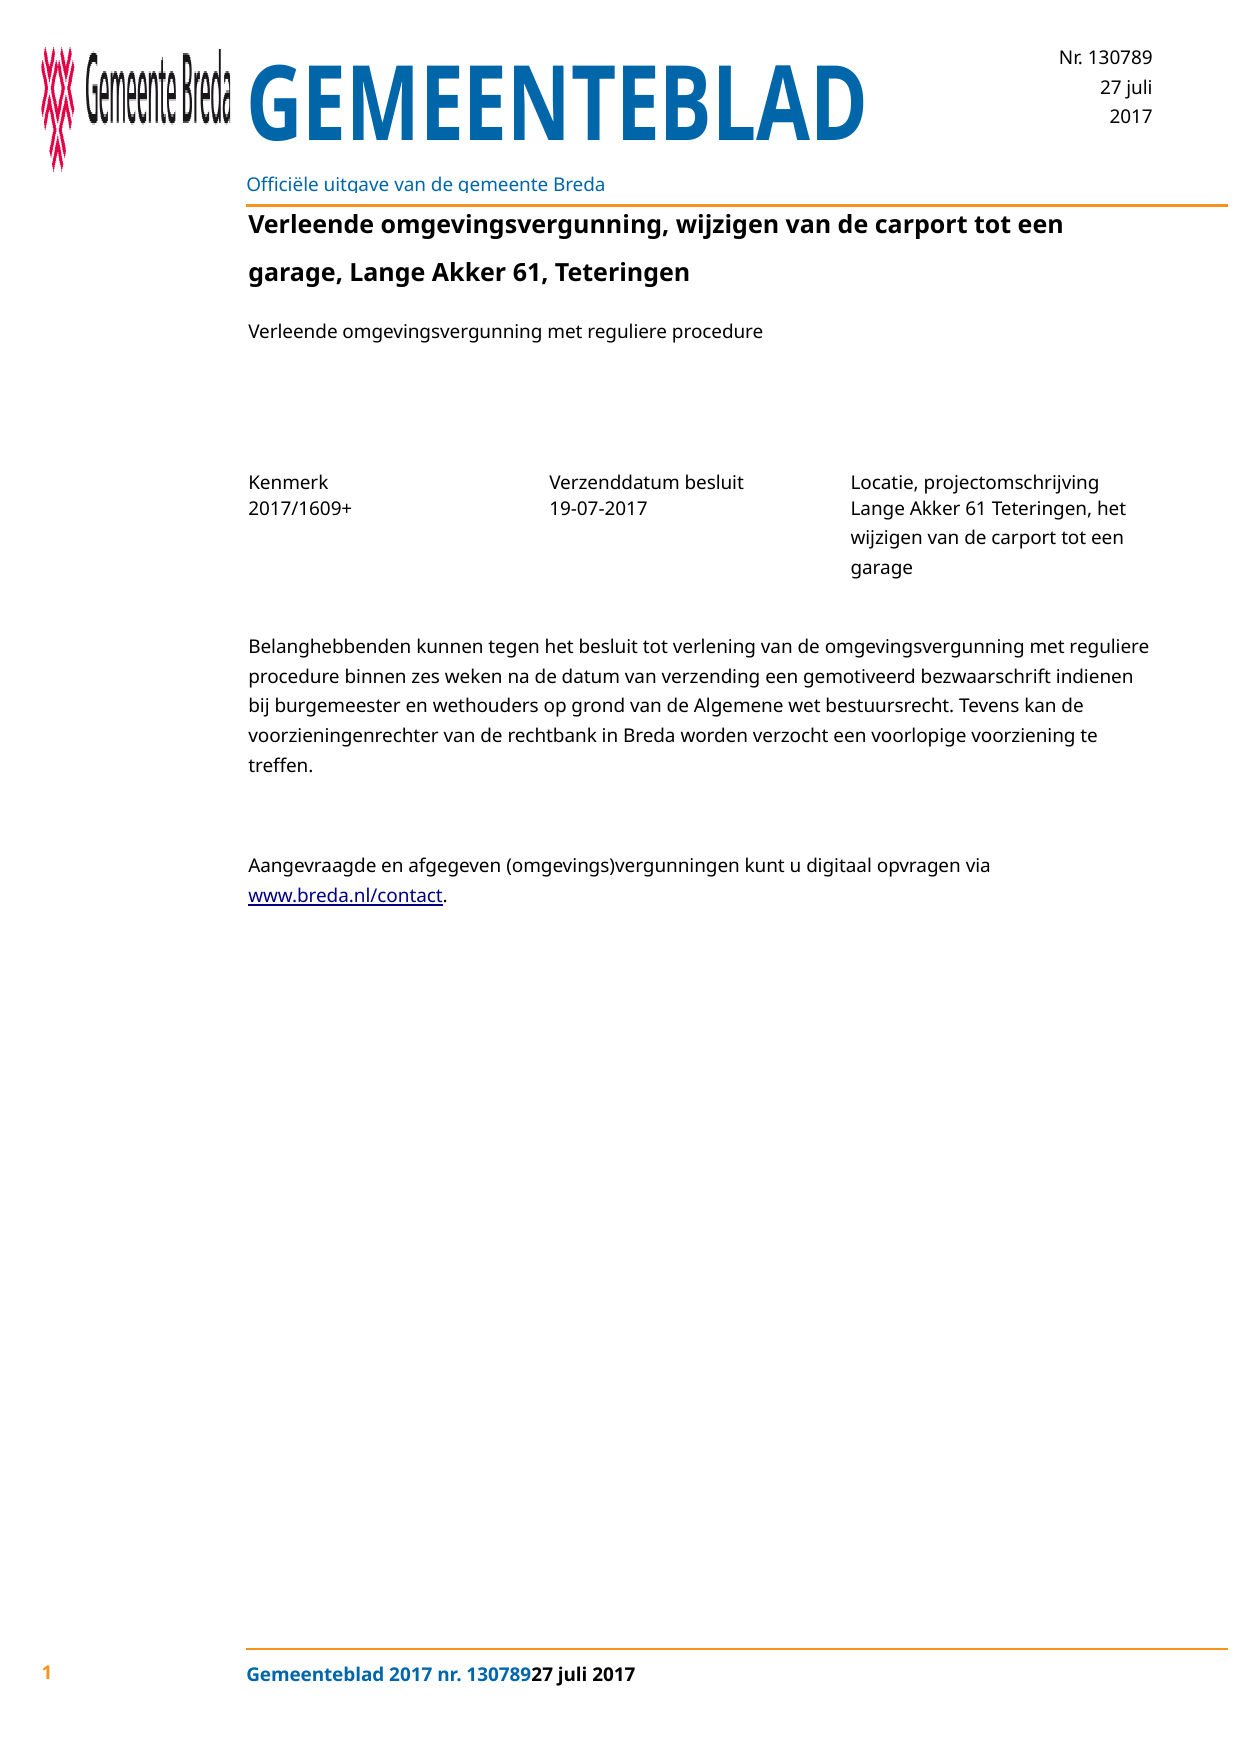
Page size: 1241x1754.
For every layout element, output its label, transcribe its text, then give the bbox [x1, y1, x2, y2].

text Verleende omgevingsvergunning met reguliere procedure [248, 318, 1152, 344]
table_header Kenmerk [248, 469, 549, 495]
table_cell 2017/1609+ [248, 495, 549, 580]
text Verleende omgevingsvergunning, wijzigen van de carport tot een garage, Lange Akker 61, Teteringen [248, 207, 1152, 288]
text Belanghebbenden kunnen tegen het besluit tot verlening van de omgevingsvergunning met reguliere procedure binnen zes weken na de datum van verzending een gemotiveerd bezwaarschrift indienen bij burgemeester en wethouders op grond van de Algemene wet bestuursrecht. Tevens kan de voorzieningenrechter van de rechtbank in Breda worden verzocht een voorlopige voorziening te treffen. [248, 633, 1152, 778]
picture [41, 47, 231, 172]
table_header Verzenddatum besluit [549, 469, 850, 495]
table_header Locatie, projectomschrijving [850, 469, 1152, 495]
text Aangevraagde en afgegeven (omgevings)vergunningen kunt u digitaal opvragen via www.breda.nl/contact. [248, 853, 1152, 908]
table_cell 19-07-2017 [549, 495, 850, 580]
table_cell Lange Akker 61 Teteringen, het wijzigen van de carport tot een garage [850, 495, 1152, 580]
